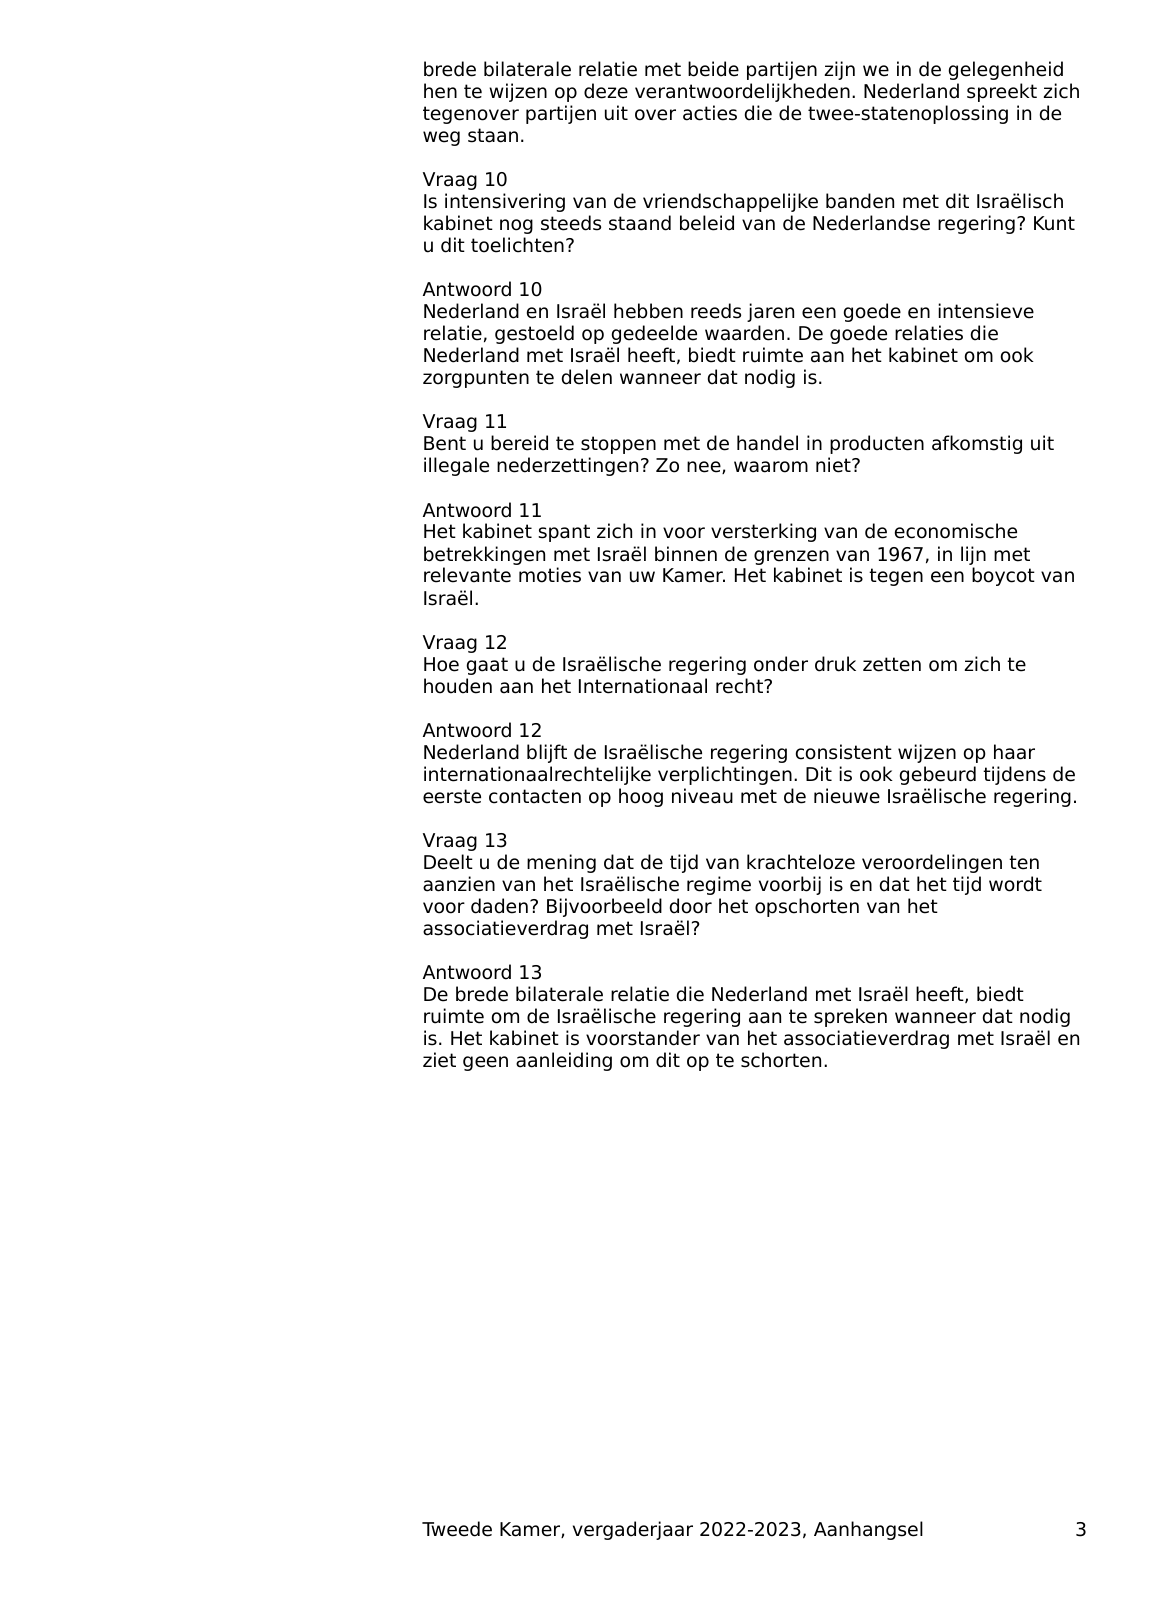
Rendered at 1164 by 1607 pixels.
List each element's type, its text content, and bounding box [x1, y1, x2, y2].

text Antwoord 12 [422, 720, 1087, 742]
text Het kabinet spant zich in voor versterking van de economische betrekkingen met Israël binnen de grenzen van 1967, in lijn met relevante moties van uw Kamer. Het kabinet is tegen een boycot van Israël. [422, 521, 1087, 609]
text brede bilaterale relatie met beide partijen zijn we in de gelegenheid hen te wijzen op deze verantwoordelijkheden. Nederland spreekt zich tegenover partijen uit over acties die de twee-statenoplossing in de weg staan. [422, 59, 1087, 147]
text Antwoord 11 [422, 499, 1087, 521]
text Antwoord 10 [422, 279, 1087, 301]
text Vraag 10 [422, 169, 1087, 191]
text Antwoord 13 [422, 962, 1087, 984]
text De brede bilaterale relatie die Nederland met Israël heeft, biedt ruimte om de Israëlische regering aan te spreken wanneer dat nodig is. Het kabinet is voorstander van het associatieverdrag met Israël en ziet geen aanleiding om dit op te schorten. [422, 984, 1087, 1072]
text Nederland blijft de Israëlische regering consistent wijzen op haar internationaalrechtelijke verplichtingen. Dit is ook gebeurd tijdens de eerste contacten op hoog niveau met de nieuwe Israëlische regering. [422, 742, 1087, 808]
text Nederland en Israël hebben reeds jaren een goede en intensieve relatie, gestoeld op gedeelde waarden. De goede relaties die Nederland met Israël heeft, biedt ruimte aan het kabinet om ook zorgpunten te delen wanneer dat nodig is. [422, 301, 1087, 389]
text Vraag 11 [422, 411, 1087, 433]
text Deelt u de mening dat de tijd van krachteloze veroordelingen ten aanzien van het Israëlische regime voorbij is en dat het tijd wordt voor daden? Bijvoorbeeld door het opschorten van het associatieverdrag met Israël? [422, 852, 1087, 940]
text Vraag 13 [422, 830, 1087, 852]
text Vraag 12 [422, 632, 1087, 653]
text Bent u bereid te stoppen met de handel in producten afkomstig uit illegale nederzettingen? Zo nee, waarom niet? [422, 433, 1087, 477]
text Hoe gaat u de Israëlische regering onder druk zetten om zich te houden aan het Internationaal recht? [422, 653, 1087, 697]
text Is intensivering van de vriendschappelijke banden met dit Israëlisch kabinet nog steeds staand beleid van de Nederlandse regering? Kunt u dit toelichten? [422, 191, 1087, 257]
